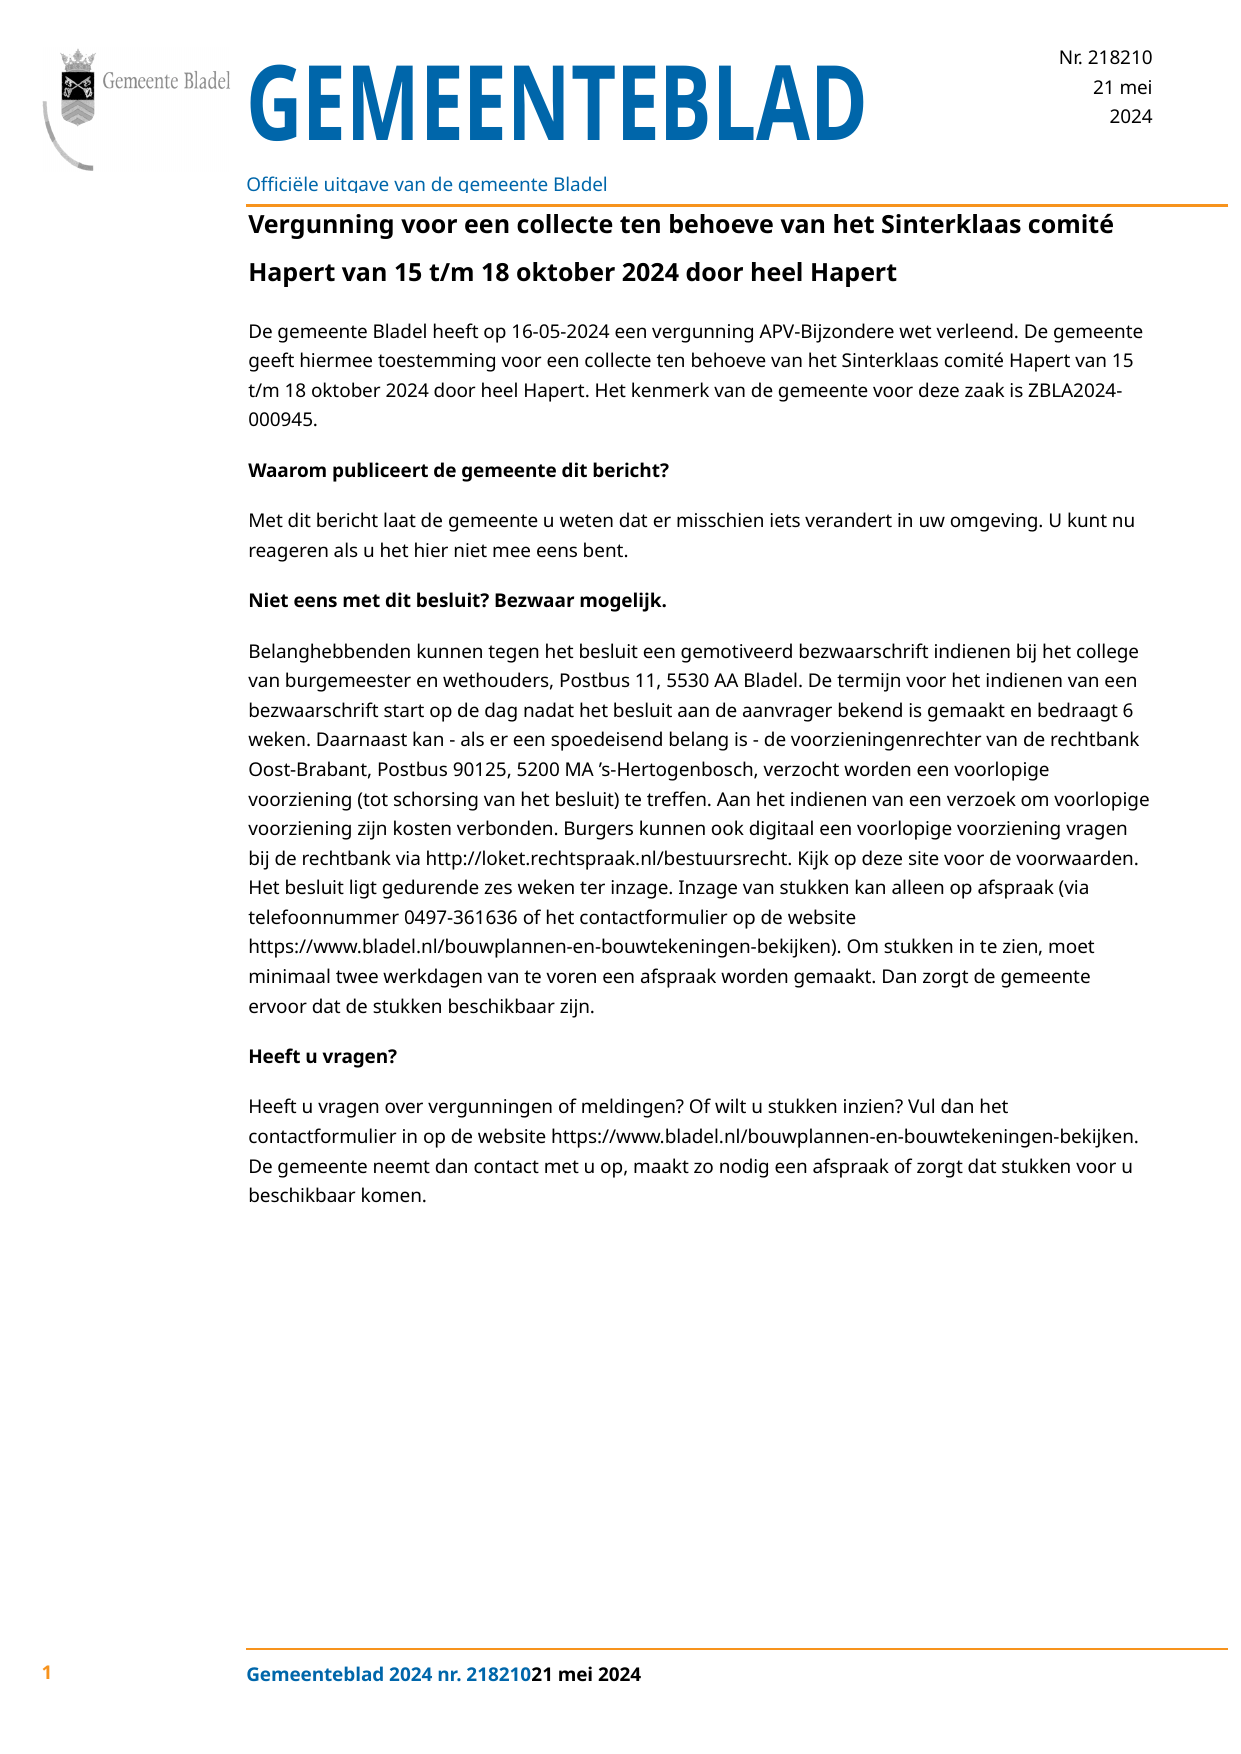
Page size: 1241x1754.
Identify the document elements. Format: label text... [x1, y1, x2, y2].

text Vergunning voor een collecte ten behoeve van het Sinterklaas comité Hapert van 15 t/m 18 oktober 2024 door heel Hapert [248, 207, 1152, 288]
text Heeft u vragen? [248, 1043, 1152, 1069]
text De gemeente Bladel heeft op 16-05-2024 een vergunning APV-Bijzondere wet verleend. De gemeente geeft hiermee toestemming voor een collecte ten behoeve van het Sinterklaas comité Hapert van 15 t/m 18 oktober 2024 door heel Hapert. Het kenmerk van de gemeente voor deze zaak is ZBLA2024-000945. [248, 318, 1152, 432]
picture [41, 47, 231, 172]
text Met dit bericht laat de gemeente u weten dat er misschien iets verandert in uw omgeving. U kunt nu reageren als u het hier niet mee eens bent. [248, 507, 1152, 563]
text Heeft u vragen over vergunningen of meldingen? Of wilt u stukken inzien? Vul dan het contactformulier in op de website https://www.bladel.nl/bouwplannen-en-bouwtekeningen-bekijken. De gemeente neemt dan contact met u op, maakt zo nodig een afspraak of zorgt dat stukken voor u beschikbaar komen. [248, 1094, 1152, 1208]
text Waarom publiceert de gemeente dit bericht? [248, 457, 1152, 483]
text Belanghebbenden kunnen tegen het besluit een gemotiveerd bezwaarschrift indienen bij het college van burgemeester en wethouders, Postbus 11, 5530 AA Bladel. De termijn voor het indienen van een bezwaarschrift start op de dag nadat het besluit aan de aanvrager bekend is gemaakt en bedraagt 6 weken. Daarnaast kan - als er een spoedeisend belang is - de voorzieningenrechter van de rechtbank Oost-Brabant, Postbus 90125, 5200 MA ’s-Hertogenbosch, verzocht worden een voorlopige voorziening (tot schorsing van het besluit) te treffen. Aan het indienen van een verzoek om voorlopige voorziening zijn kosten verbonden. Burgers kunnen ook digitaal een voorlopige voorziening vragen bij de rechtbank via http://loket.rechtspraak.nl/bestuursrecht. Kijk op deze site voor de voorwaarden. Het besluit ligt gedurende zes weken ter inzage. Inzage van stukken kan alleen op afspraak (via telefoonnummer 0497-361636 of het contactformulier op de website https://www.bladel.nl/bouwplannen-en-bouwtekeningen-bekijken). Om stukken in te zien, moet minimaal twee werkdagen van te voren een afspraak worden gemaakt. Dan zorgt de gemeente ervoor dat de stukken beschikbaar zijn. [248, 638, 1152, 1019]
text Niet eens met dit besluit? Bezwaar mogelijk. [248, 587, 1152, 613]
